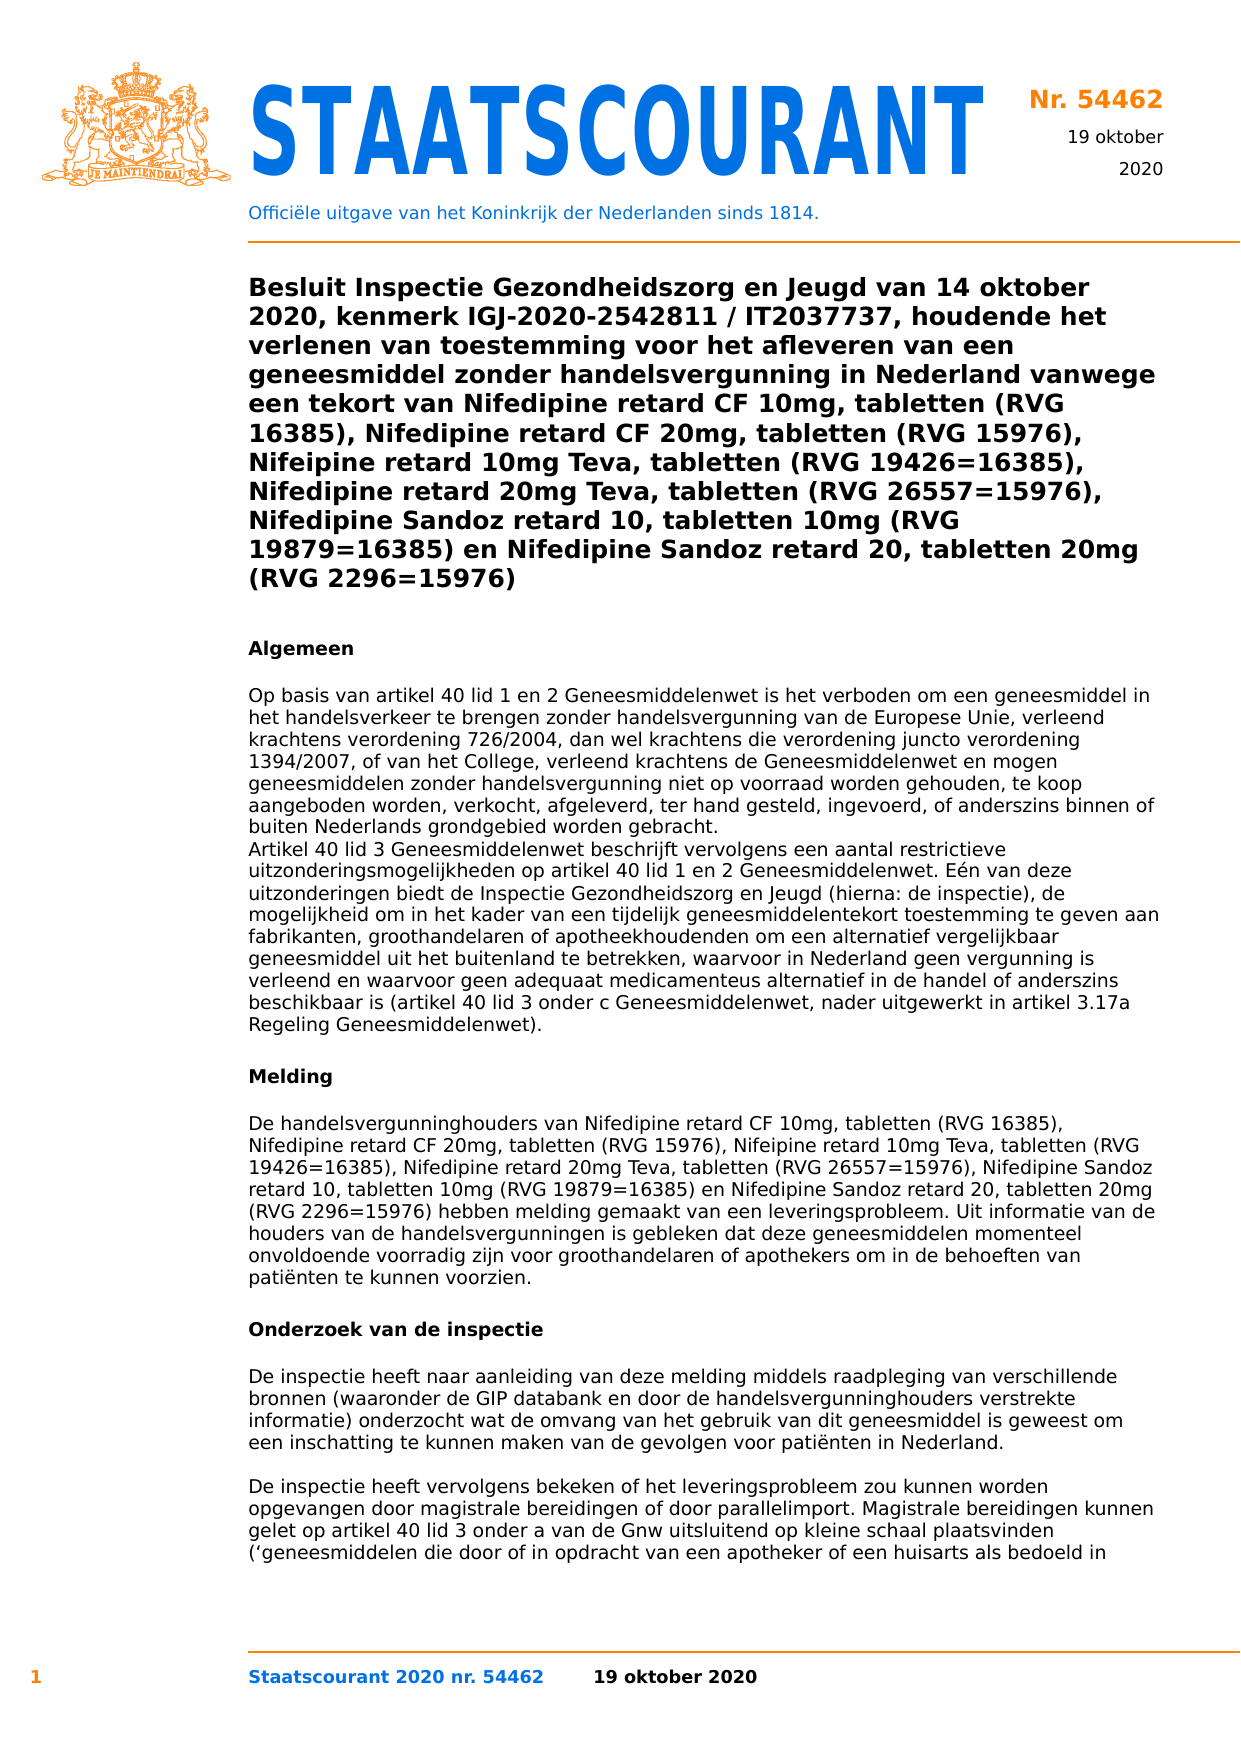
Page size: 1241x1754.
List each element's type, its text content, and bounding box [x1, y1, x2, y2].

subtitle Melding [248, 1066, 1163, 1088]
text Op basis van artikel 40 lid 1 en 2 Geneesmiddelenwet is het verboden om een geneesmiddel in het handelsverkeer te brengen zonder handelsvergunning van de Europese Unie, verleend krachtens verordening 726/2004, dan wel krachtens die verordening juncto verordening 1394/2007, of van het College, verleend krachtens de Geneesmiddelenwet en mogen geneesmiddelen zonder handelsvergunning niet op voorraad worden gehouden, te koop aangeboden worden, verkocht, afgeleverd, ter hand gesteld, ingevoerd, of anderszins binnen of buiten Nederlands grondgebied worden gebracht. [248, 684, 1163, 838]
text De inspectie heeft naar aanleiding van deze melding middels raadpleging van verschillende bronnen (waaronder de GIP databank en door de handelsvergunninghouders verstrekte informatie) onderzocht wat de omvang van het gebruik van dit geneesmiddel is geweest om een inschatting te kunnen maken van de gevolgen voor patiënten in Nederland. [248, 1366, 1163, 1454]
subtitle Besluit Inspectie Gezondheidszorg en Jeugd van 14 oktober 2020, kenmerk IGJ-2020-2542811 / IT2037737, houdende het verlenen van toestemming voor het afleveren van een geneesmiddel zonder handelsvergunning in Nederland vanwege een tekort van Nifedipine retard CF 10mg, tabletten (RVG 16385), Nifedipine retard CF 20mg, tabletten (RVG 15976), Nifeipine retard 10mg Teva, tabletten (RVG 19426=16385), Nifedipine retard 20mg Teva, tabletten (RVG 26557=15976), Nifedipine Sandoz retard 10, tabletten 10mg (RVG 19879=16385) en Nifedipine Sandoz retard 20, tabletten 20mg (RVG 2296=15976) [248, 273, 1163, 594]
picture [41, 62, 231, 186]
table_header STAATSCOURANT [248, 62, 998, 203]
table_cell 2020 [998, 153, 1240, 203]
subtitle Onderzoek van de inspectie [248, 1319, 1163, 1341]
text Artikel 40 lid 3 Geneesmiddelenwet beschrijft vervolgens een aantal restrictieve uitzonderingsmogelijkheden op artikel 40 lid 1 en 2 Geneesmiddelenwet. Eén van deze uitzonderingen biedt de Inspectie Gezondheidszorg en Jeugd (hierna: de inspectie), de mogelijkheid om in het kader van een tijdelijk geneesmiddelentekort toestemming te geven aan fabrikanten, groothandelaren of apotheekhoudenden om een alternatief vergelijkbaar geneesmiddel uit het buitenland te betrekken, waarvoor in Nederland geen vergunning is verleend en waarvoor geen adequaat medicamenteus alternatief in de handel of anderszins beschikbaar is (artikel 40 lid 3 onder c Geneesmiddelenwet, nader uitgewerkt in artikel 3.17a Regeling Geneesmiddelenwet). [248, 838, 1163, 1036]
text De inspectie heeft vervolgens bekeken of het leveringsprobleem zou kunnen worden opgevangen door magistrale bereidingen of door parallelimport. Magistrale bereidingen kunnen gelet op artikel 40 lid 3 onder a van de Gnw uitsluitend op kleine schaal plaatsvinden (‘geneesmiddelen die door of in opdracht van een apotheker of een huisarts als bedoeld in [248, 1476, 1163, 1564]
table_cell Officiële uitgave van het Koninkrijk der Nederlanden sinds 1814. [248, 203, 1240, 241]
text De handelsvergunninghouders van Nifedipine retard CF 10mg, tabletten (RVG 16385), Nifedipine retard CF 20mg, tabletten (RVG 15976), Nifeipine retard 10mg Teva, tabletten (RVG 19426=16385), Nifedipine retard 20mg Teva, tabletten (RVG 26557=15976), Nifedipine Sandoz retard 10, tabletten 10mg (RVG 19879=16385) en Nifedipine Sandoz retard 20, tabletten 20mg (RVG 2296=15976) hebben melding gemaakt van een leveringsprobleem. Uit informatie van de houders van de handelsvergunningen is gebleken dat deze geneesmiddelen momenteel onvoldoende voorradig zijn voor groothandelaren of apothekers om in de behoeften van patiënten te kunnen voorzien. [248, 1113, 1163, 1289]
table_header Nr. 54462 [998, 62, 1240, 121]
table_cell 19 oktober [998, 121, 1240, 153]
table_header [25, 62, 248, 241]
subtitle Algemeen [248, 638, 1163, 659]
